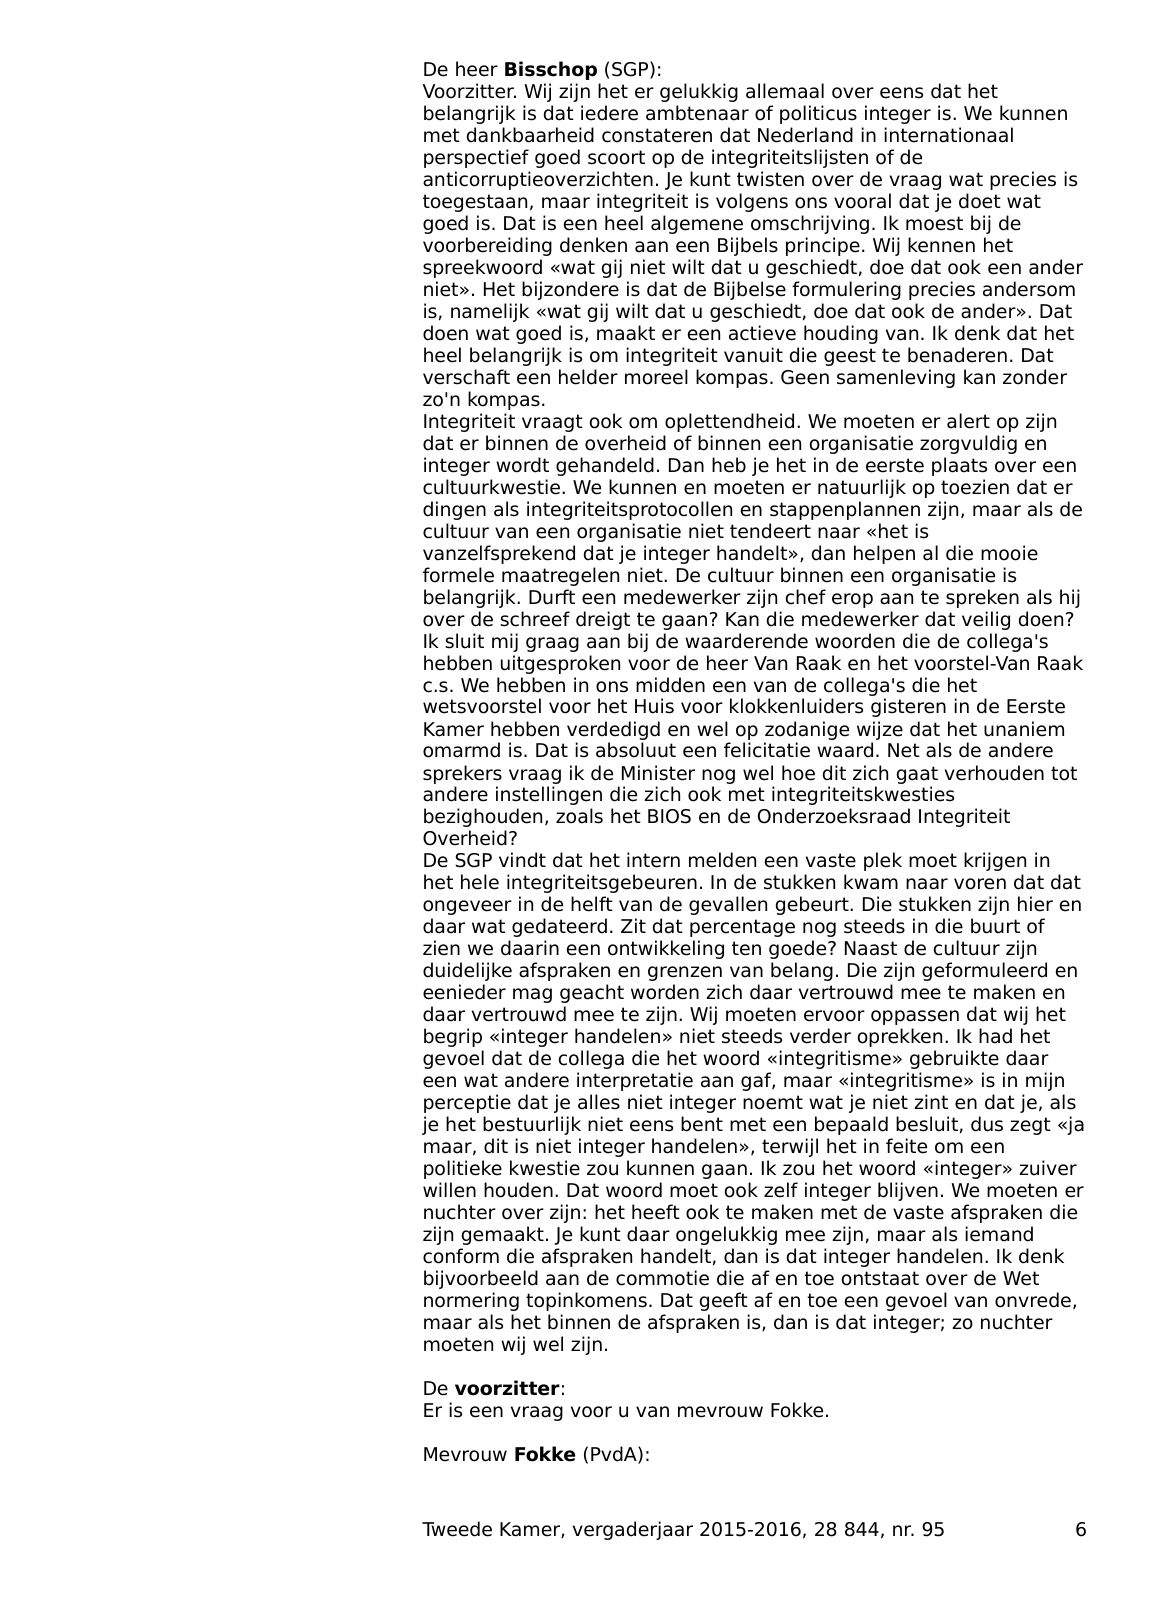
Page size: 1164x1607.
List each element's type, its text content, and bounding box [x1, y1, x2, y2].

text Voorzitter. Wij zijn het er gelukkig allemaal over eens dat het belangrijk is dat iedere ambtenaar of politicus integer is. We kunnen met dankbaarheid constateren dat Nederland in internationaal perspectief goed scoort op de integriteitslijsten of de anticorruptieoverzichten. Je kunt twisten over de vraag wat precies is toegestaan, maar integriteit is volgens ons vooral dat je doet wat goed is. Dat is een heel algemene omschrijving. Ik moest bij de voorbereiding denken aan een Bijbels principe. Wij kennen het spreekwoord «wat gij niet wilt dat u geschiedt, doe dat ook een ander niet». Het bijzondere is dat de Bijbelse formulering precies andersom is, namelijk «wat gij wilt dat u geschiedt, doe dat ook de ander». Dat doen wat goed is, maakt er een actieve houding van. Ik denk dat het heel belangrijk is om integriteit vanuit die geest te benaderen. Dat verschaft een helder moreel kompas. Geen samenleving kan zonder zo'n kompas. [422, 81, 1087, 411]
text Er is een vraag voor u van mevrouw Fokke. [422, 1400, 1087, 1422]
text Ik sluit mij graag aan bij de waarderende woorden die de collega's hebben uitgesproken voor de heer Van Raak en het voorstel-Van Raak c.s. We hebben in ons midden een van de collega's die het wetsvoorstel voor het Huis voor klokkenluiders gisteren in de Eerste Kamer hebben verdedigd en wel op zodanige wijze dat het unaniem omarmd is. Dat is absoluut een felicitatie waard. Net als de andere sprekers vraag ik de Minister nog wel hoe dit zich gaat verhouden tot andere instellingen die zich ook met integriteitskwesties bezighouden, zoals het BIOS en de Onderzoeksraad Integriteit Overheid? [422, 631, 1087, 850]
text Mevrouw Fokke (PvdA): [422, 1444, 1087, 1466]
text De heer Bisschop (SGP): [422, 59, 1087, 81]
text Integriteit vraagt ook om oplettendheid. We moeten er alert op zijn dat er binnen de overheid of binnen een organisatie zorgvuldig en integer wordt gehandeld. Dan heb je het in de eerste plaats over een cultuurkwestie. We kunnen en moeten er natuurlijk op toezien dat er dingen als integriteitsprotocollen en stappenplannen zijn, maar als de cultuur van een organisatie niet tendeert naar «het is vanzelfsprekend dat je integer handelt», dan helpen al die mooie formele maatregelen niet. De cultuur binnen een organisatie is belangrijk. Durft een medewerker zijn chef erop aan te spreken als hij over de schreef dreigt te gaan? Kan die medewerker dat veilig doen? [422, 411, 1087, 631]
text De SGP vindt dat het intern melden een vaste plek moet krijgen in het hele integriteitsgebeuren. In de stukken kwam naar voren dat dat ongeveer in de helft van de gevallen gebeurt. Die stukken zijn hier en daar wat gedateerd. Zit dat percentage nog steeds in die buurt of zien we daarin een ontwikkeling ten goede? Naast de cultuur zijn duidelijke afspraken en grenzen van belang. Die zijn geformuleerd en eenieder mag geacht worden zich daar vertrouwd mee te maken en daar vertrouwd mee te zijn. Wij moeten ervoor oppassen dat wij het begrip «integer handelen» niet steeds verder oprekken. Ik had het gevoel dat de collega die het woord «integritisme» gebruikte daar een wat andere interpretatie aan gaf, maar «integritisme» is in mijn perceptie dat je alles niet integer noemt wat je niet zint en dat je, als je het bestuurlijk niet eens bent met een bepaald besluit, dus zegt «ja maar, dit is niet integer handelen», terwijl het in feite om een politieke kwestie zou kunnen gaan. Ik zou het woord «integer» zuiver willen houden. Dat woord moet ook zelf integer blijven. We moeten er nuchter over zijn: het heeft ook te maken met de vaste afspraken die zijn gemaakt. Je kunt daar ongelukkig mee zijn, maar als iemand conform die afspraken handelt, dan is dat integer handelen. Ik denk bijvoorbeeld aan de commotie die af en toe ontstaat over de Wet normering topinkomens. Dat geeft af en toe een gevoel van onvrede, maar als het binnen de afspraken is, dan is dat integer; zo nuchter moeten wij wel zijn. [422, 850, 1087, 1356]
text De voorzitter: [422, 1378, 1087, 1400]
